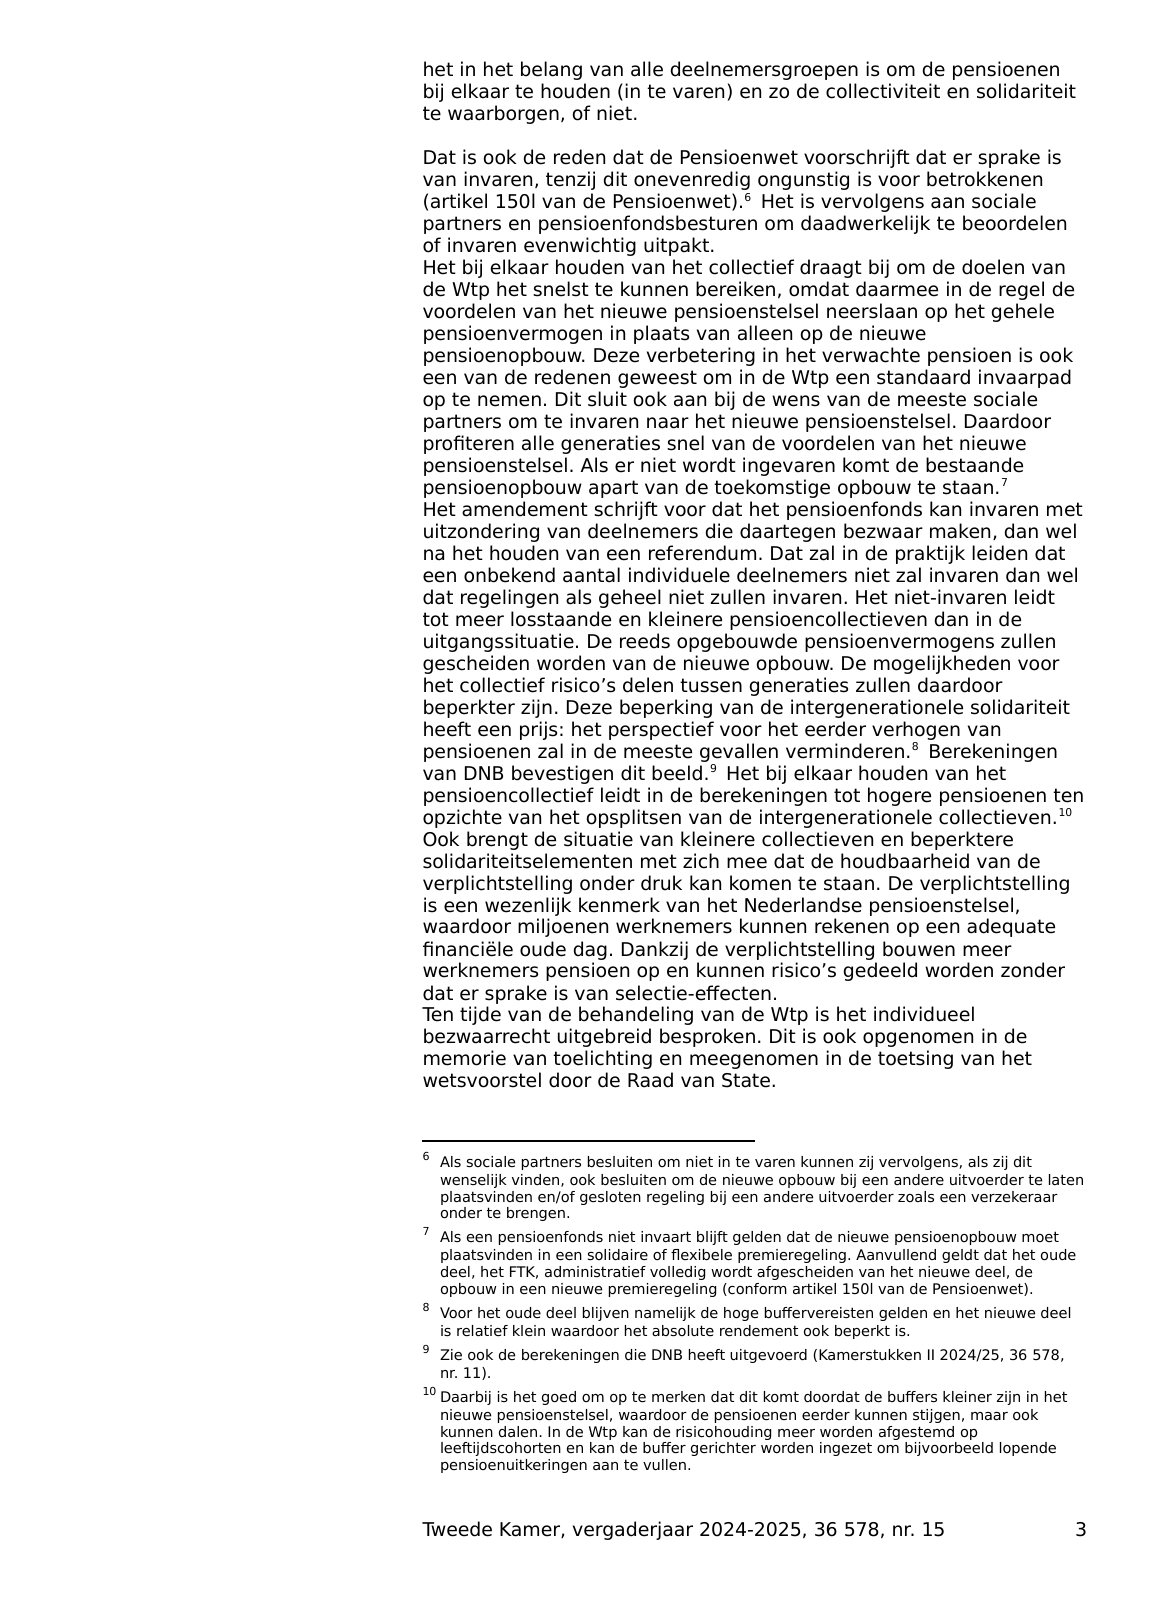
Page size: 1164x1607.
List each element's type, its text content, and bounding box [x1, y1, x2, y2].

text Als sociale partners besluiten om niet in te varen kunnen zij vervolgens, als zij dit wenselijk vinden, ook besluiten om de nieuwe opbouw bij een andere uitvoerder te laten plaatsvinden en/of gesloten regeling bij een andere uitvoerder zoals een verzekeraar onder te brengen. [422, 1150, 1087, 1222]
text het in het belang van alle deelnemersgroepen is om de pensioenen bij elkaar te houden (in te varen) en zo de collectiviteit en solidariteit te waarborgen, of niet. [422, 59, 1087, 125]
text Als een pensioenfonds niet invaart blijft gelden dat de nieuwe pensioenopbouw moet plaatsvinden in een solidaire of flexibele premieregeling. Aanvullend geldt dat het oude deel, het FTK, administratief volledig wordt afgescheiden van het nieuwe deel, de opbouw in een nieuwe premieregeling (conform artikel 150l van de Pensioenwet). [422, 1225, 1087, 1298]
text Dat is ook de reden dat de Pensioenwet voorschrijft dat er sprake is van invaren, tenzij dit onevenredig ongunstig is voor betrokkenen (artikel 150l van de Pensioenwet). Het is vervolgens aan sociale partners en pensioenfondsbesturen om daadwerkelijk te beoordelen of invaren evenwichtig uitpakt. [422, 147, 1087, 257]
text Daarbij is het goed om op te merken dat dit komt doordat de buffers kleiner zijn in het nieuwe pensioenstelsel, waardoor de pensioenen eerder kunnen stijgen, maar ook kunnen dalen. In de Wtp kan de risicohouding meer worden afgestemd op leeftijdscohorten en kan de buffer gerichter worden ingezet om bijvoorbeeld lopende pensioenuitkeringen aan te vullen. [422, 1385, 1087, 1474]
text Ten tijde van de behandeling van de Wtp is het individueel bezwaarrecht uitgebreid besproken. Dit is ook opgenomen in de memorie van toelichting en meegenomen in de toetsing van het wetsvoorstel door de Raad van State. [422, 1004, 1087, 1092]
text Zie ook de berekeningen die DNB heeft uitgevoerd (Kamerstukken II 2024/25, 36 578, nr. 11). [422, 1343, 1087, 1382]
text Het amendement schrijft voor dat het pensioenfonds kan invaren met uitzondering van deelnemers die daartegen bezwaar maken, dan wel na het houden van een referendum. Dat zal in de praktijk leiden dat een onbekend aantal individuele deelnemers niet zal invaren dan wel dat regelingen als geheel niet zullen invaren. Het niet-invaren leidt tot meer losstaande en kleinere pensioencollectieven dan in de uitgangssituatie. De reeds opgebouwde pensioenvermogens zullen gescheiden worden van de nieuwe opbouw. De mogelijkheden voor het collectief risico’s delen tussen generaties zullen daardoor beperkter zijn. Deze beperking van de intergenerationele solidariteit heeft een prijs: het perspectief voor het eerder verhogen van pensioenen zal in de meeste gevallen verminderen. Berekeningen van DNB bevestigen dit beeld. Het bij elkaar houden van het pensioencollectief leidt in de berekeningen tot hogere pensioenen ten opzichte van het opsplitsen van de intergenerationele collectieven. Ook brengt de situatie van kleinere collectieven en beperktere solidariteitselementen met zich mee dat de houdbaarheid van de verplichtstelling onder druk kan komen te staan. De verplichtstelling is een wezenlijk kenmerk van het Nederlandse pensioenstelsel, waardoor miljoenen werknemers kunnen rekenen op een adequate financiële oude dag. Dankzij de verplichtstelling bouwen meer werknemers pensioen op en kunnen risico’s gedeeld worden zonder dat er sprake is van selectie-effecten. [422, 499, 1087, 1004]
text Het bij elkaar houden van het collectief draagt bij om de doelen van de Wtp het snelst te kunnen bereiken, omdat daarmee in de regel de voordelen van het nieuwe pensioenstelsel neerslaan op het gehele pensioenvermogen in plaats van alleen op de nieuwe pensioenopbouw. Deze verbetering in het verwachte pensioen is ook een van de redenen geweest om in de Wtp een standaard invaarpad op te nemen. Dit sluit ook aan bij de wens van de meeste sociale partners om te invaren naar het nieuwe pensioenstelsel. Daardoor profiteren alle generaties snel van de voordelen van het nieuwe pensioenstelsel. Als er niet wordt ingevaren komt de bestaande pensioenopbouw apart van de toekomstige opbouw te staan. [422, 257, 1087, 499]
text Voor het oude deel blijven namelijk de hoge buffervereisten gelden en het nieuwe deel is relatief klein waardoor het absolute rendement ook beperkt is. [422, 1301, 1087, 1340]
